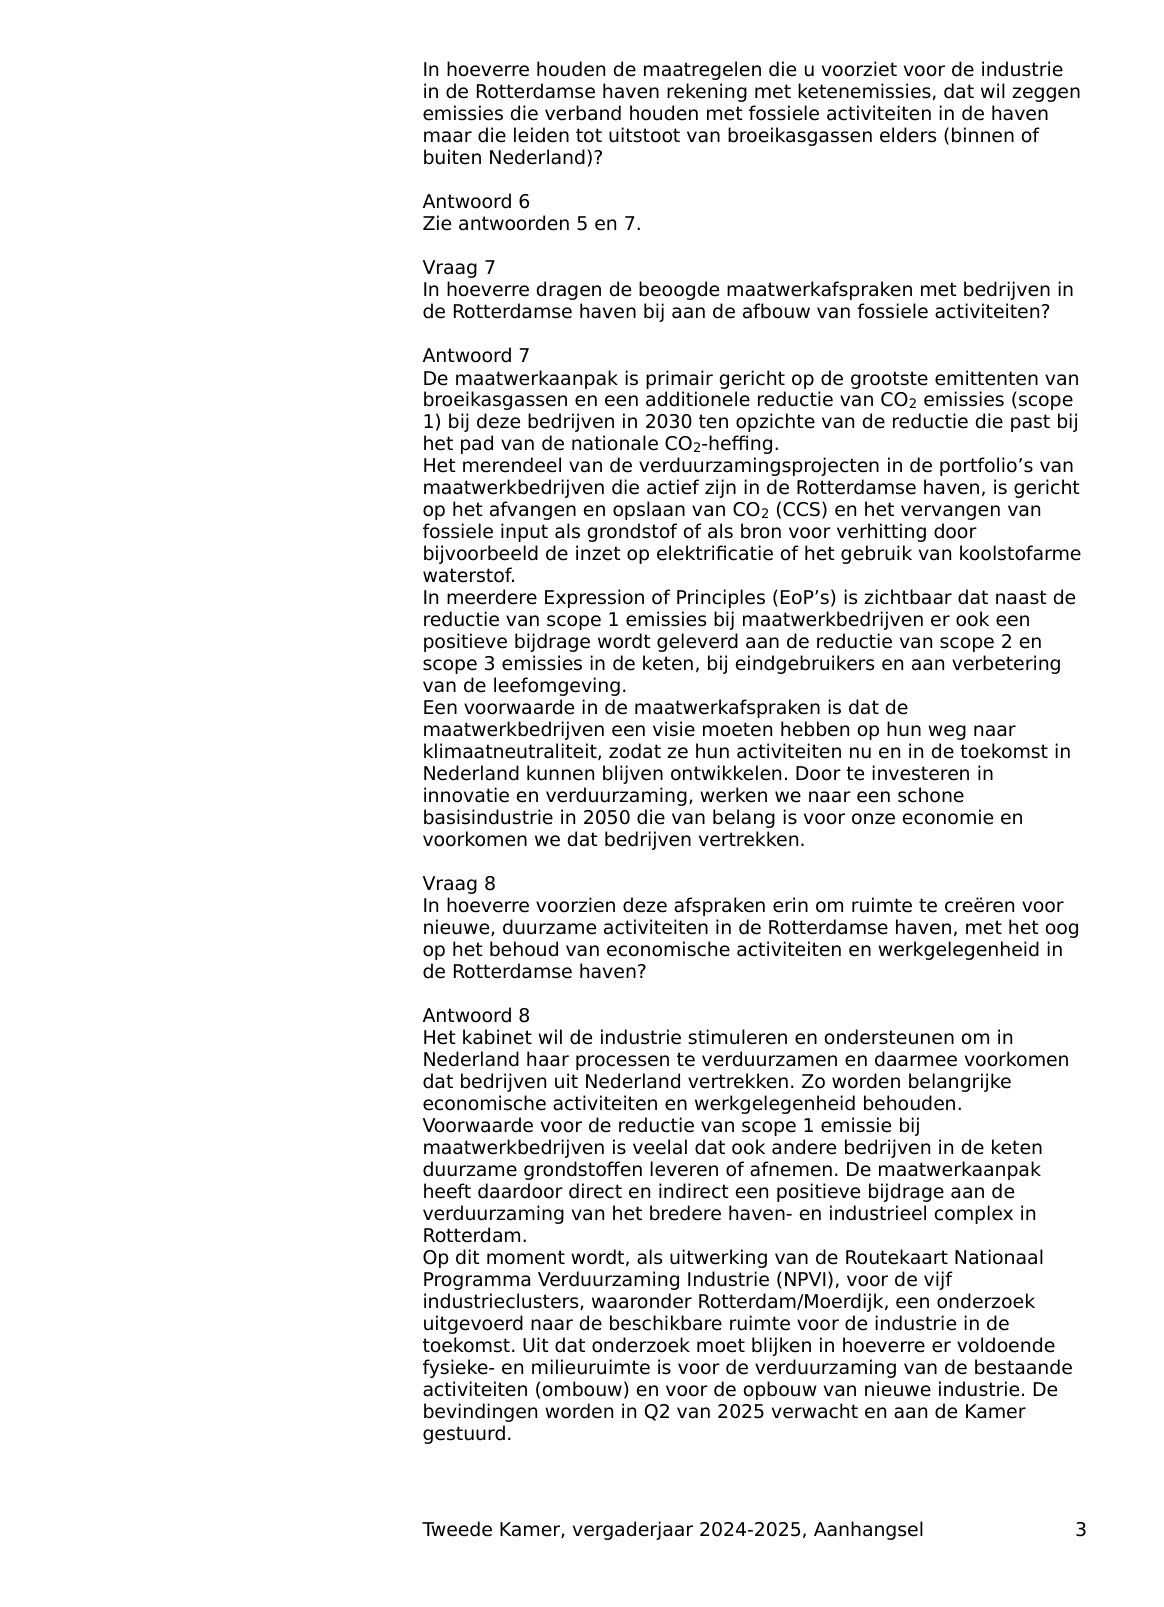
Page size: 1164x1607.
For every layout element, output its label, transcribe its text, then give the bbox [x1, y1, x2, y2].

text Vraag 7 [422, 257, 1087, 279]
text Vraag 8 [422, 873, 1087, 895]
text Het merendeel van de verduurzamingsprojecten in de portfolio’s van maatwerkbedrijven die actief zijn in de Rotterdamse haven, is gericht op het afvangen en opslaan van CO2 (CCS) en het vervangen van fossiele input als grondstof of als bron voor verhitting door bijvoorbeeld de inzet op elektrificatie of het gebruik van koolstofarme waterstof. [422, 455, 1087, 587]
text In hoeverre houden de maatregelen die u voorziet voor de industrie in de Rotterdamse haven rekening met ketenemissies, dat wil zeggen emissies die verband houden met fossiele activiteiten in de haven maar die leiden tot uitstoot van broeikasgassen elders (binnen of buiten Nederland)? [422, 59, 1087, 169]
text In hoeverre voorzien deze afspraken erin om ruimte te creëren voor nieuwe, duurzame activiteiten in de Rotterdamse haven, met het oog op het behoud van economische activiteiten en werkgelegenheid in de Rotterdamse haven? [422, 895, 1087, 983]
text In meerdere Expression of Principles (EoP’s) is zichtbaar dat naast de reductie van scope 1 emissies bij maatwerkbedrijven er ook een positieve bijdrage wordt geleverd aan de reductie van scope 2 en scope 3 emissies in de keten, bij eindgebruikers en aan verbetering van de leefomgeving. [422, 587, 1087, 697]
text Het kabinet wil de industrie stimuleren en ondersteunen om in Nederland haar processen te verduurzamen en daarmee voorkomen dat bedrijven uit Nederland vertrekken. Zo worden belangrijke economische activiteiten en werkgelegenheid behouden. [422, 1027, 1087, 1115]
text Voorwaarde voor de reductie van scope 1 emissie bij maatwerkbedrijven is veelal dat ook andere bedrijven in de keten duurzame grondstoffen leveren of afnemen. De maatwerkaanpak heeft daardoor direct en indirect een positieve bijdrage aan de verduurzaming van het bredere haven- en industrieel complex in Rotterdam. [422, 1115, 1087, 1247]
text Een voorwaarde in de maatwerkafspraken is dat de maatwerkbedrijven een visie moeten hebben op hun weg naar klimaatneutraliteit, zodat ze hun activiteiten nu en in de toekomst in Nederland kunnen blijven ontwikkelen. Door te investeren in innovatie en verduurzaming, werken we naar een schone basisindustrie in 2050 die van belang is voor onze economie en voorkomen we dat bedrijven vertrekken. [422, 697, 1087, 851]
text In hoeverre dragen de beoogde maatwerkafspraken met bedrijven in de Rotterdamse haven bij aan de afbouw van fossiele activiteiten? [422, 279, 1087, 323]
text De maatwerkaanpak is primair gericht op de grootste emittenten van broeikasgassen en een additionele reductie van CO2 emissies (scope 1) bij deze bedrijven in 2030 ten opzichte van de reductie die past bij het pad van de nationale CO2-heffing. [422, 367, 1087, 455]
text Antwoord 7 [422, 345, 1087, 367]
text Zie antwoorden 5 en 7. [422, 213, 1087, 235]
text Antwoord 6 [422, 191, 1087, 213]
text Op dit moment wordt, als uitwerking van de Routekaart Nationaal Programma Verduurzaming Industrie (NPVI), voor de vijf industrieclusters, waaronder Rotterdam/Moerdijk, een onderzoek uitgevoerd naar de beschikbare ruimte voor de industrie in de toekomst. Uit dat onderzoek moet blijken in hoeverre er voldoende fysieke- en milieuruimte is voor de verduurzaming van de bestaande activiteiten (ombouw) en voor de opbouw van nieuwe industrie. De bevindingen worden in Q2 van 2025 verwacht en aan de Kamer gestuurd. [422, 1247, 1087, 1445]
text Antwoord 8 [422, 1005, 1087, 1027]
